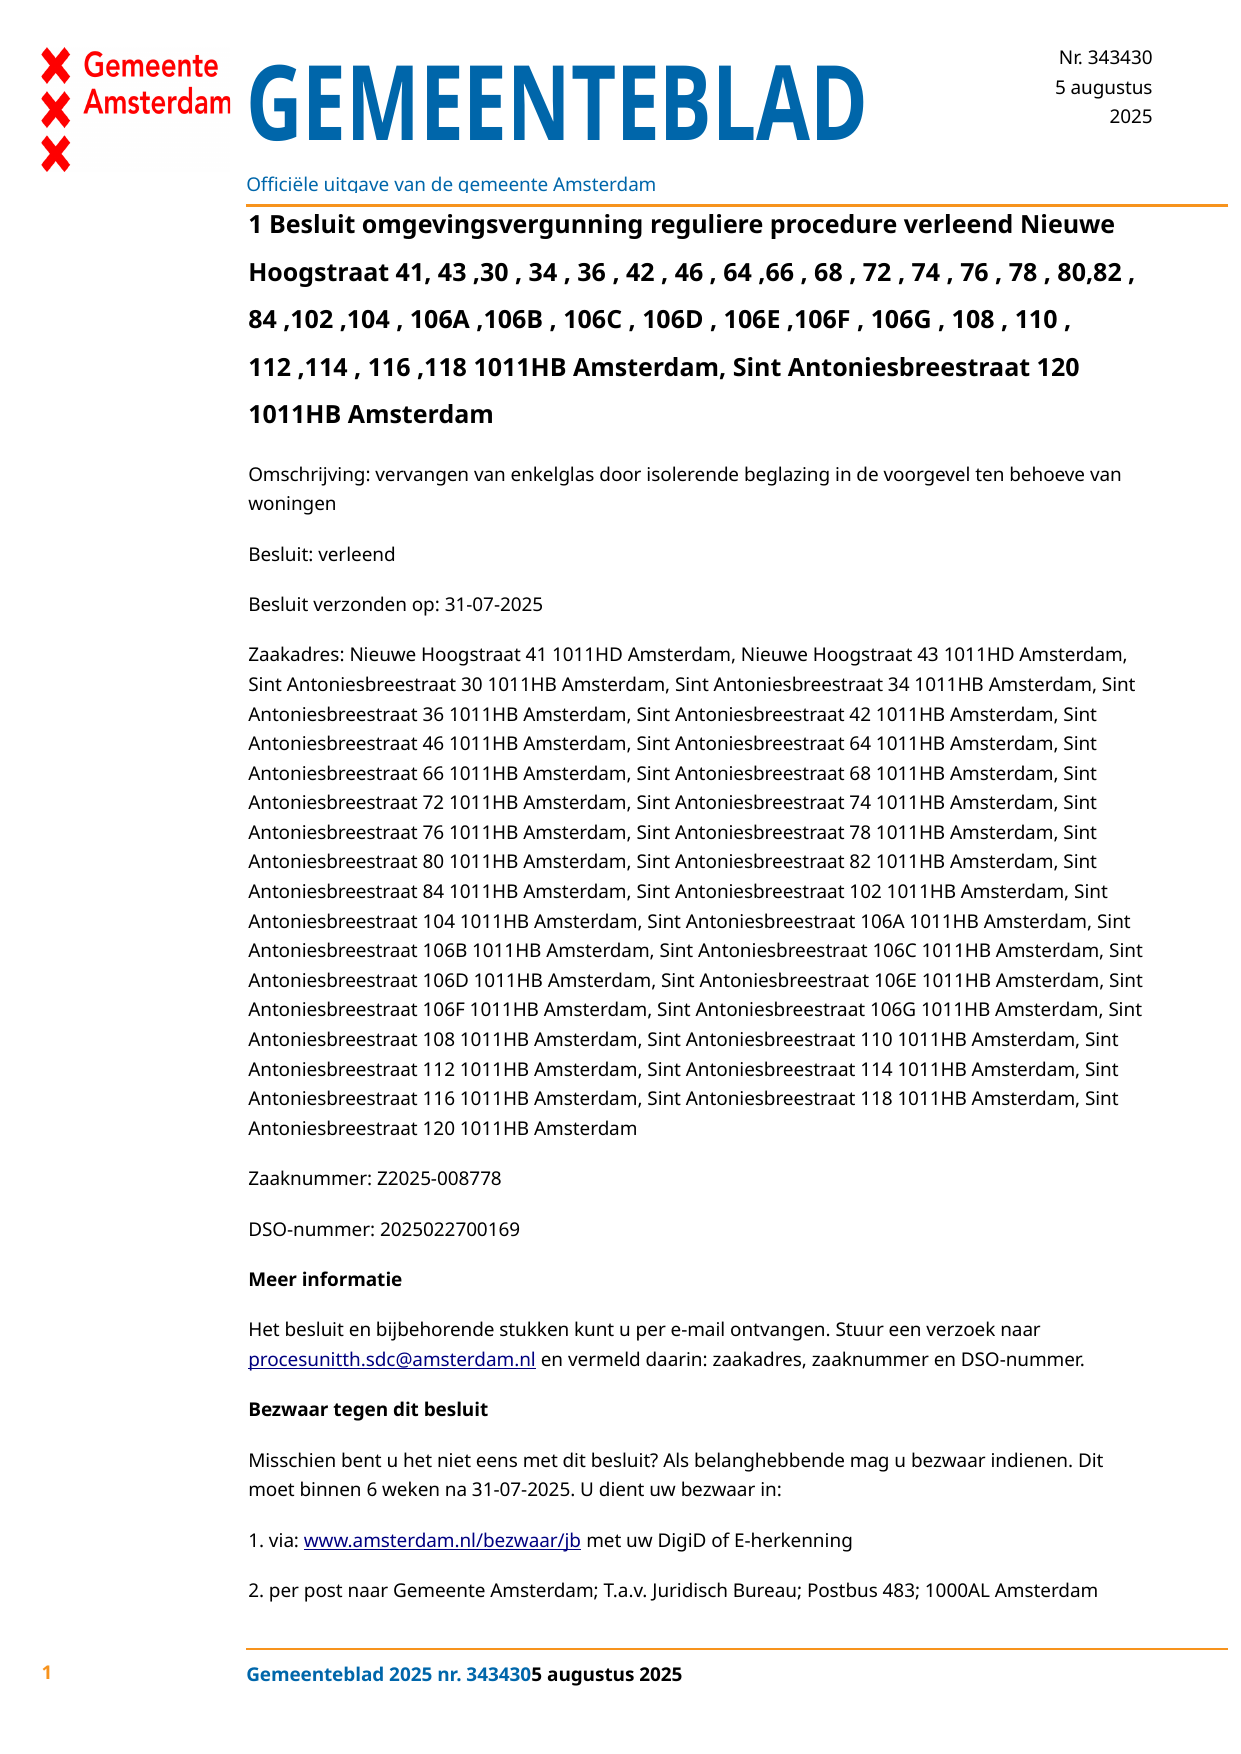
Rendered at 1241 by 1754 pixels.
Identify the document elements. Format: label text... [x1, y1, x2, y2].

text Bezwaar tegen dit besluit [248, 1397, 1152, 1422]
text Zaaknummer: Z2025-008778 [248, 1165, 1152, 1191]
picture [41, 47, 231, 172]
text 2. per post naar Gemeente Amsterdam; T.a.v. Juridisch Bureau; Postbus 483; 1000AL Amsterdam [248, 1577, 1152, 1603]
text 1 Besluit omgevingsvergunning reguliere procedure verleend Nieuwe Hoogstraat 41, 43 ,30 , 34 , 36 , 42 , 46 , 64 ,66 , 68 , 72 , 74 , 76 , 78 , 80,82 , 84 ,102 ,104 , 106A ,106B , 106C , 106D , 106E ,106F , 106G , 108 , 110 , 112 ,114 , 116 ,118 1011HB Amsterdam, Sint Antoniesbreestraat 120 1011HB Amsterdam [248, 207, 1152, 431]
text DSO-nummer: 2025022700169 [248, 1216, 1152, 1241]
text Besluit: verleend [248, 541, 1152, 566]
text Besluit verzonden op: 31-07-2025 [248, 591, 1152, 617]
text Meer informatie [248, 1266, 1152, 1292]
text Zaakadres: Nieuwe Hoogstraat 41 1011HD Amsterdam, Nieuwe Hoogstraat 43 1011HD Amsterdam, Sint Antoniesbreestraat 30 1011HB Amsterdam, Sint Antoniesbreestraat 34 1011HB Amsterdam, Sint Antoniesbreestraat 36 1011HB Amsterdam, Sint Antoniesbreestraat 42 1011HB Amsterdam, Sint Antoniesbreestraat 46 1011HB Amsterdam, Sint Antoniesbreestraat 64 1011HB Amsterdam, Sint Antoniesbreestraat 66 1011HB Amsterdam, Sint Antoniesbreestraat 68 1011HB Amsterdam, Sint Antoniesbreestraat 72 1011HB Amsterdam, Sint Antoniesbreestraat 74 1011HB Amsterdam, Sint Antoniesbreestraat 76 1011HB Amsterdam, Sint Antoniesbreestraat 78 1011HB Amsterdam, Sint Antoniesbreestraat 80 1011HB Amsterdam, Sint Antoniesbreestraat 82 1011HB Amsterdam, Sint Antoniesbreestraat 84 1011HB Amsterdam, Sint Antoniesbreestraat 102 1011HB Amsterdam, Sint Antoniesbreestraat 104 1011HB Amsterdam, Sint Antoniesbreestraat 106A 1011HB Amsterdam, Sint Antoniesbreestraat 106B 1011HB Amsterdam, Sint Antoniesbreestraat 106C 1011HB Amsterdam, Sint Antoniesbreestraat 106D 1011HB Amsterdam, Sint Antoniesbreestraat 106E 1011HB Amsterdam, Sint Antoniesbreestraat 106F 1011HB Amsterdam, Sint Antoniesbreestraat 106G 1011HB Amsterdam, Sint Antoniesbreestraat 108 1011HB Amsterdam, Sint Antoniesbreestraat 110 1011HB Amsterdam, Sint Antoniesbreestraat 112 1011HB Amsterdam, Sint Antoniesbreestraat 114 1011HB Amsterdam, Sint Antoniesbreestraat 116 1011HB Amsterdam, Sint Antoniesbreestraat 118 1011HB Amsterdam, Sint Antoniesbreestraat 120 1011HB Amsterdam [248, 642, 1152, 1141]
text Misschien bent u het niet eens met dit besluit? Als belanghebbende mag u bezwaar indienen. Dit moet binnen 6 weken na 31-07-2025. U dient uw bezwaar in: [248, 1447, 1152, 1502]
text Het besluit en bijbehorende stukken kunt u per e-mail ontvangen. Stuur een verzoek naar procesunitth.sdc@amsterdam.nl en vermeld daarin: zaakadres, zaaknummer en DSO-nummer. [248, 1317, 1152, 1372]
text 1. via: www.amsterdam.nl/bezwaar/jb met uw DigiD of E-herkenning [248, 1527, 1152, 1553]
text Omschrijving: vervangen van enkelglas door isolerende beglazing in de voorgevel ten behoeve van woningen [248, 461, 1152, 516]
